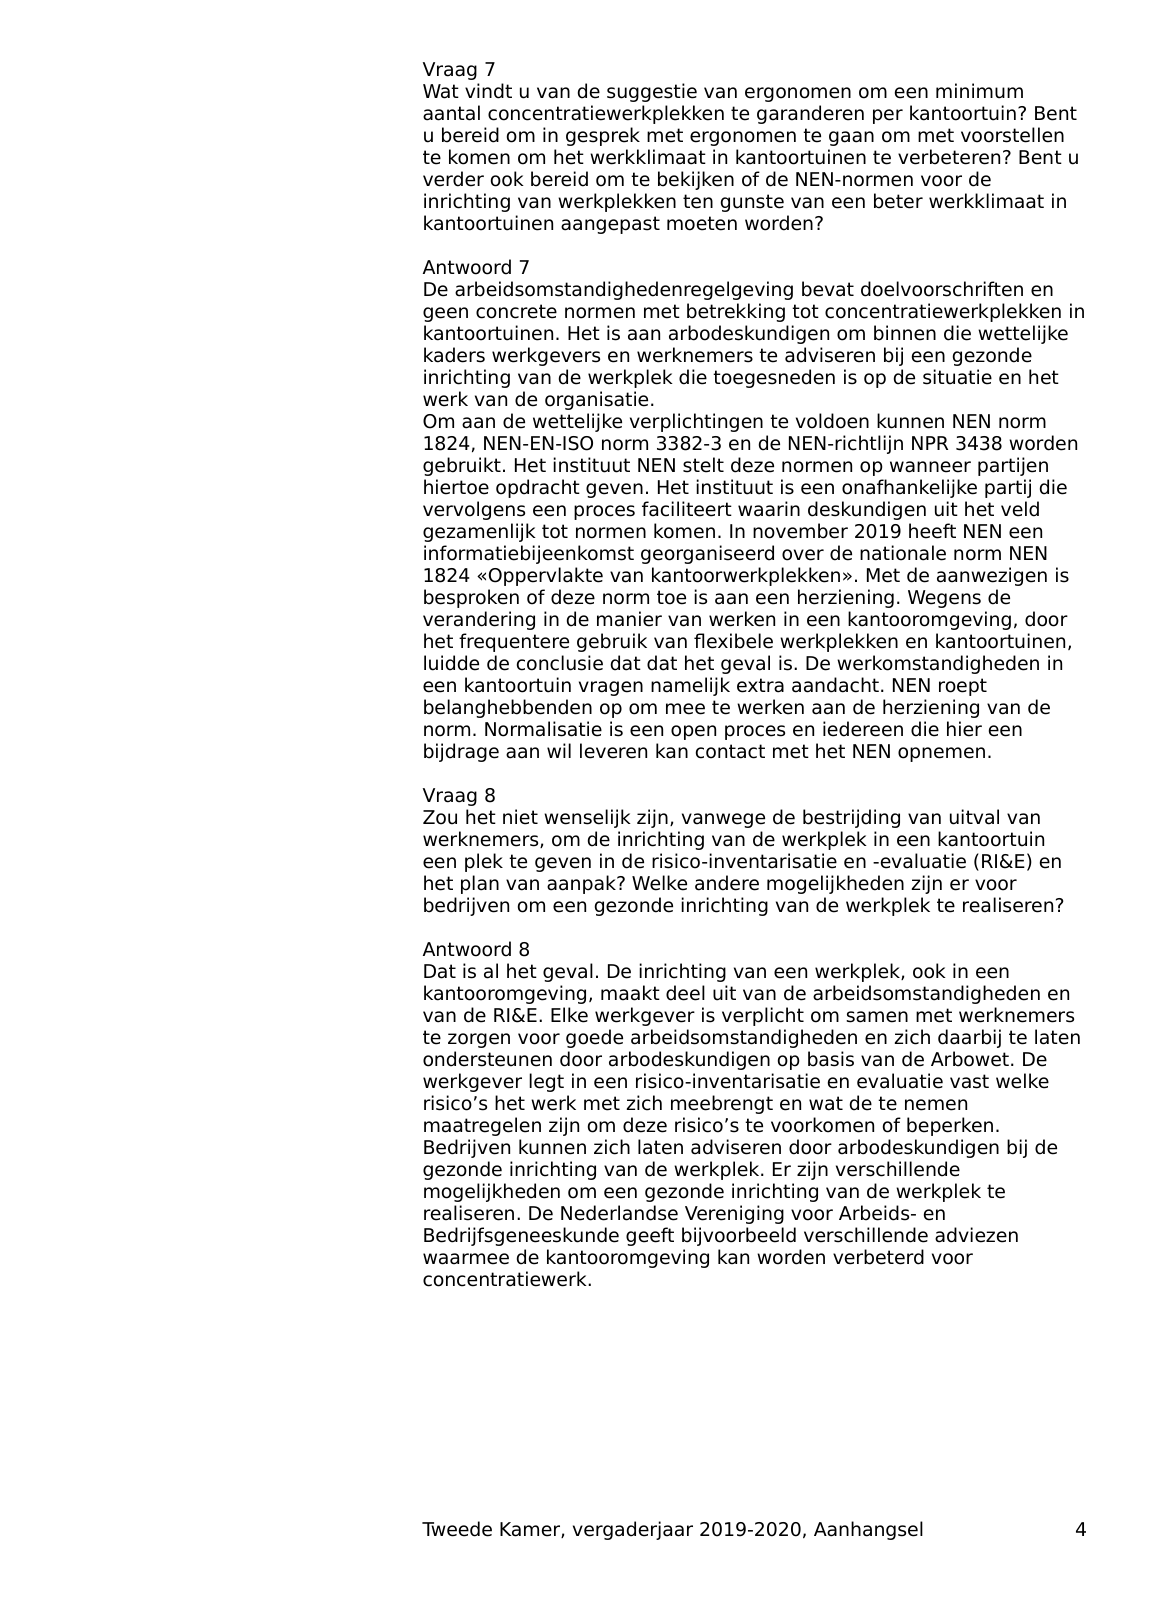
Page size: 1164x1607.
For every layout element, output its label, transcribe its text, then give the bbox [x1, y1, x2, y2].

text Antwoord 8 [422, 939, 1087, 961]
text Vraag 8 [422, 785, 1087, 807]
text Vraag 7 [422, 59, 1087, 81]
text Antwoord 7 [422, 257, 1087, 279]
text Om aan de wettelijke verplichtingen te voldoen kunnen NEN norm 1824, NEN-EN-ISO norm 3382-3 en de NEN-richtlijn NPR 3438 worden gebruikt. Het instituut NEN stelt deze normen op wanneer partijen hiertoe opdracht geven. Het instituut is een onafhankelijke partij die vervolgens een proces faciliteert waarin deskundigen uit het veld gezamenlijk tot normen komen. In november 2019 heeft NEN een informatiebijeenkomst georganiseerd over de nationale norm NEN 1824 «Oppervlakte van kantoorwerkplekken». Met de aanwezigen is besproken of deze norm toe is aan een herziening. Wegens de verandering in de manier van werken in een kantooromgeving, door het frequentere gebruik van flexibele werkplekken en kantoortuinen, luidde de conclusie dat dat het geval is. De werkomstandigheden in een kantoortuin vragen namelijk extra aandacht. NEN roept belanghebbenden op om mee te werken aan de herziening van de norm. Normalisatie is een open proces en iedereen die hier een bijdrage aan wil leveren kan contact met het NEN opnemen. [422, 411, 1087, 763]
text Zou het niet wenselijk zijn, vanwege de bestrijding van uitval van werknemers, om de inrichting van de werkplek in een kantoortuin een plek te geven in de risico-inventarisatie en -evaluatie (RI&E) en het plan van aanpak? Welke andere mogelijkheden zijn er voor bedrijven om een gezonde inrichting van de werkplek te realiseren? [422, 807, 1087, 917]
text De arbeidsomstandighedenregelgeving bevat doelvoorschriften en geen concrete normen met betrekking tot concentratiewerkplekken in kantoortuinen. Het is aan arbodeskundigen om binnen die wettelijke kaders werkgevers en werknemers te adviseren bij een gezonde inrichting van de werkplek die toegesneden is op de situatie en het werk van de organisatie. [422, 279, 1087, 411]
text Bedrijven kunnen zich laten adviseren door arbodeskundigen bij de gezonde inrichting van de werkplek. Er zijn verschillende mogelijkheden om een gezonde inrichting van de werkplek te realiseren. De Nederlandse Vereniging voor Arbeids- en Bedrijfsgeneeskunde geeft bijvoorbeeld verschillende adviezen waarmee de kantooromgeving kan worden verbeterd voor concentratiewerk. [422, 1137, 1087, 1291]
text Dat is al het geval. De inrichting van een werkplek, ook in een kantooromgeving, maakt deel uit van de arbeidsomstandigheden en van de RI&E. Elke werkgever is verplicht om samen met werknemers te zorgen voor goede arbeidsomstandigheden en zich daarbij te laten ondersteunen door arbodeskundigen op basis van de Arbowet. De werkgever legt in een risico-inventarisatie en evaluatie vast welke risico’s het werk met zich meebrengt en wat de te nemen maatregelen zijn om deze risico’s te voorkomen of beperken. [422, 961, 1087, 1137]
text Wat vindt u van de suggestie van ergonomen om een minimum aantal concentratiewerkplekken te garanderen per kantoortuin? Bent u bereid om in gesprek met ergonomen te gaan om met voorstellen te komen om het werkklimaat in kantoortuinen te verbeteren? Bent u verder ook bereid om te bekijken of de NEN-normen voor de inrichting van werkplekken ten gunste van een beter werkklimaat in kantoortuinen aangepast moeten worden? [422, 81, 1087, 235]
